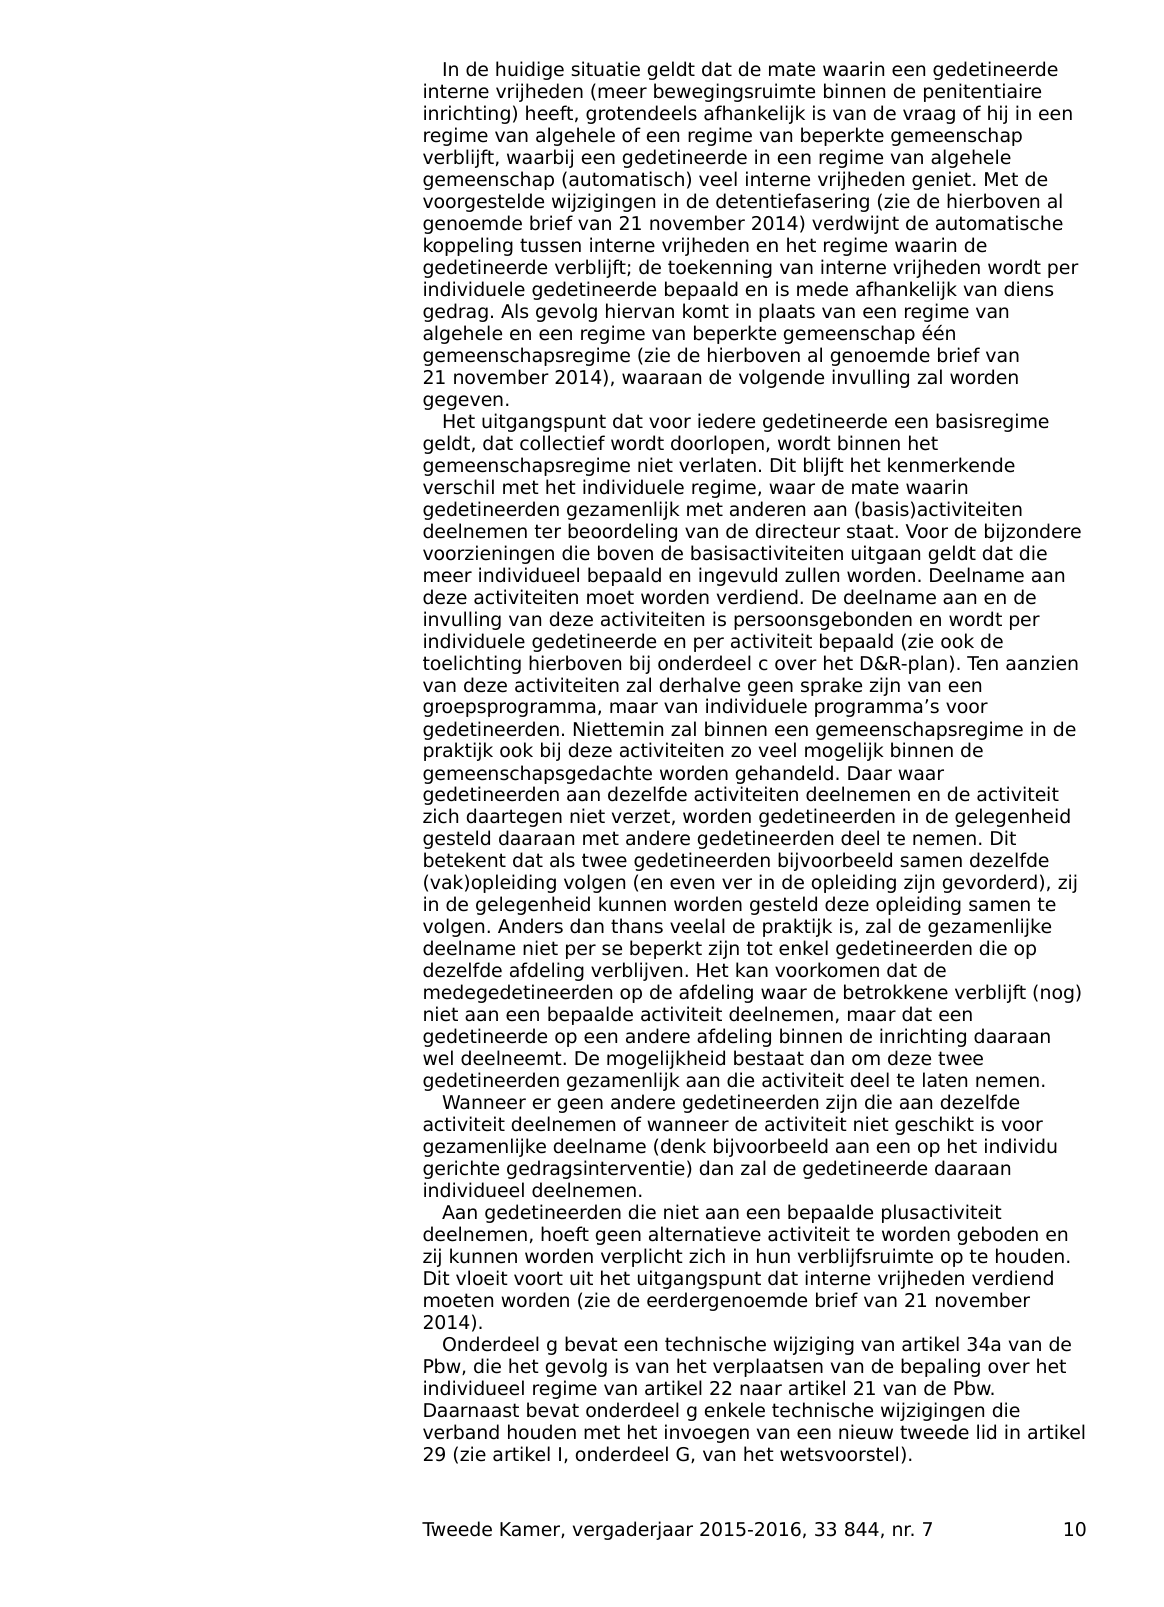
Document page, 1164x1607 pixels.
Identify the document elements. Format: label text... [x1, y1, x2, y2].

text Het uitgangspunt dat voor iedere gedetineerde een basisregime geldt, dat collectief wordt doorlopen, wordt binnen het gemeenschapsregime niet verlaten. Dit blijft het kenmerkende verschil met het individuele regime, waar de mate waarin gedetineerden gezamenlijk met anderen aan (basis)activiteiten deelnemen ter beoordeling van de directeur staat. Voor de bijzondere voorzieningen die boven de basisactiviteiten uitgaan geldt dat die meer individueel bepaald en ingevuld zullen worden. Deelname aan deze activiteiten moet worden verdiend. De deelname aan en de invulling van deze activiteiten is persoonsgebonden en wordt per individuele gedetineerde en per activiteit bepaald (zie ook de toelichting hierboven bij onderdeel c over het D&R-plan). Ten aanzien van deze activiteiten zal derhalve geen sprake zijn van een groepsprogramma, maar van individuele programma’s voor gedetineerden. Niettemin zal binnen een gemeenschapsregime in de praktijk ook bij deze activiteiten zo veel mogelijk binnen de gemeenschapsgedachte worden gehandeld. Daar waar gedetineerden aan dezelfde activiteiten deelnemen en de activiteit zich daartegen niet verzet, worden gedetineerden in de gelegenheid gesteld daaraan met andere gedetineerden deel te nemen. Dit betekent dat als twee gedetineerden bijvoorbeeld samen dezelfde (vak)opleiding volgen (en even ver in de opleiding zijn gevorderd), zij in de gelegenheid kunnen worden gesteld deze opleiding samen te volgen. Anders dan thans veelal de praktijk is, zal de gezamenlijke deelname niet per se beperkt zijn tot enkel gedetineerden die op dezelfde afdeling verblijven. Het kan voorkomen dat de medegedetineerden op de afdeling waar de betrokkene verblijft (nog) niet aan een bepaalde activiteit deelnemen, maar dat een gedetineerde op een andere afdeling binnen de inrichting daaraan wel deelneemt. De mogelijkheid bestaat dan om deze twee gedetineerden gezamenlijk aan die activiteit deel te laten nemen. [422, 411, 1087, 1092]
text In de huidige situatie geldt dat de mate waarin een gedetineerde interne vrijheden (meer bewegingsruimte binnen de penitentiaire inrichting) heeft, grotendeels afhankelijk is van de vraag of hij in een regime van algehele of een regime van beperkte gemeenschap verblijft, waarbij een gedetineerde in een regime van algehele gemeenschap (automatisch) veel interne vrijheden geniet. Met de voorgestelde wijzigingen in de detentiefasering (zie de hierboven al genoemde brief van 21 november 2014) verdwijnt de automatische koppeling tussen interne vrijheden en het regime waarin de gedetineerde verblijft; de toekenning van interne vrijheden wordt per individuele gedetineerde bepaald en is mede afhankelijk van diens gedrag. Als gevolg hiervan komt in plaats van een regime van algehele en een regime van beperkte gemeenschap één gemeenschapsregime (zie de hierboven al genoemde brief van 21 november 2014), waaraan de volgende invulling zal worden gegeven. [422, 59, 1087, 411]
text Onderdeel g bevat een technische wijziging van artikel 34a van de Pbw, die het gevolg is van het verplaatsen van de bepaling over het individueel regime van artikel 22 naar artikel 21 van de Pbw. Daarnaast bevat onderdeel g enkele technische wijzigingen die verband houden met het invoegen van een nieuw tweede lid in artikel 29 (zie artikel I, onderdeel G, van het wetsvoorstel). [422, 1334, 1087, 1466]
text Aan gedetineerden die niet aan een bepaalde plusactiviteit deelnemen, hoeft geen alternatieve activiteit te worden geboden en zij kunnen worden verplicht zich in hun verblijfsruimte op te houden. Dit vloeit voort uit het uitgangspunt dat interne vrijheden verdiend moeten worden (zie de eerdergenoemde brief van 21 november 2014). [422, 1202, 1087, 1334]
text Wanneer er geen andere gedetineerden zijn die aan dezelfde activiteit deelnemen of wanneer de activiteit niet geschikt is voor gezamenlijke deelname (denk bijvoorbeeld aan een op het individu gerichte gedragsinterventie) dan zal de gedetineerde daaraan individueel deelnemen. [422, 1092, 1087, 1202]
